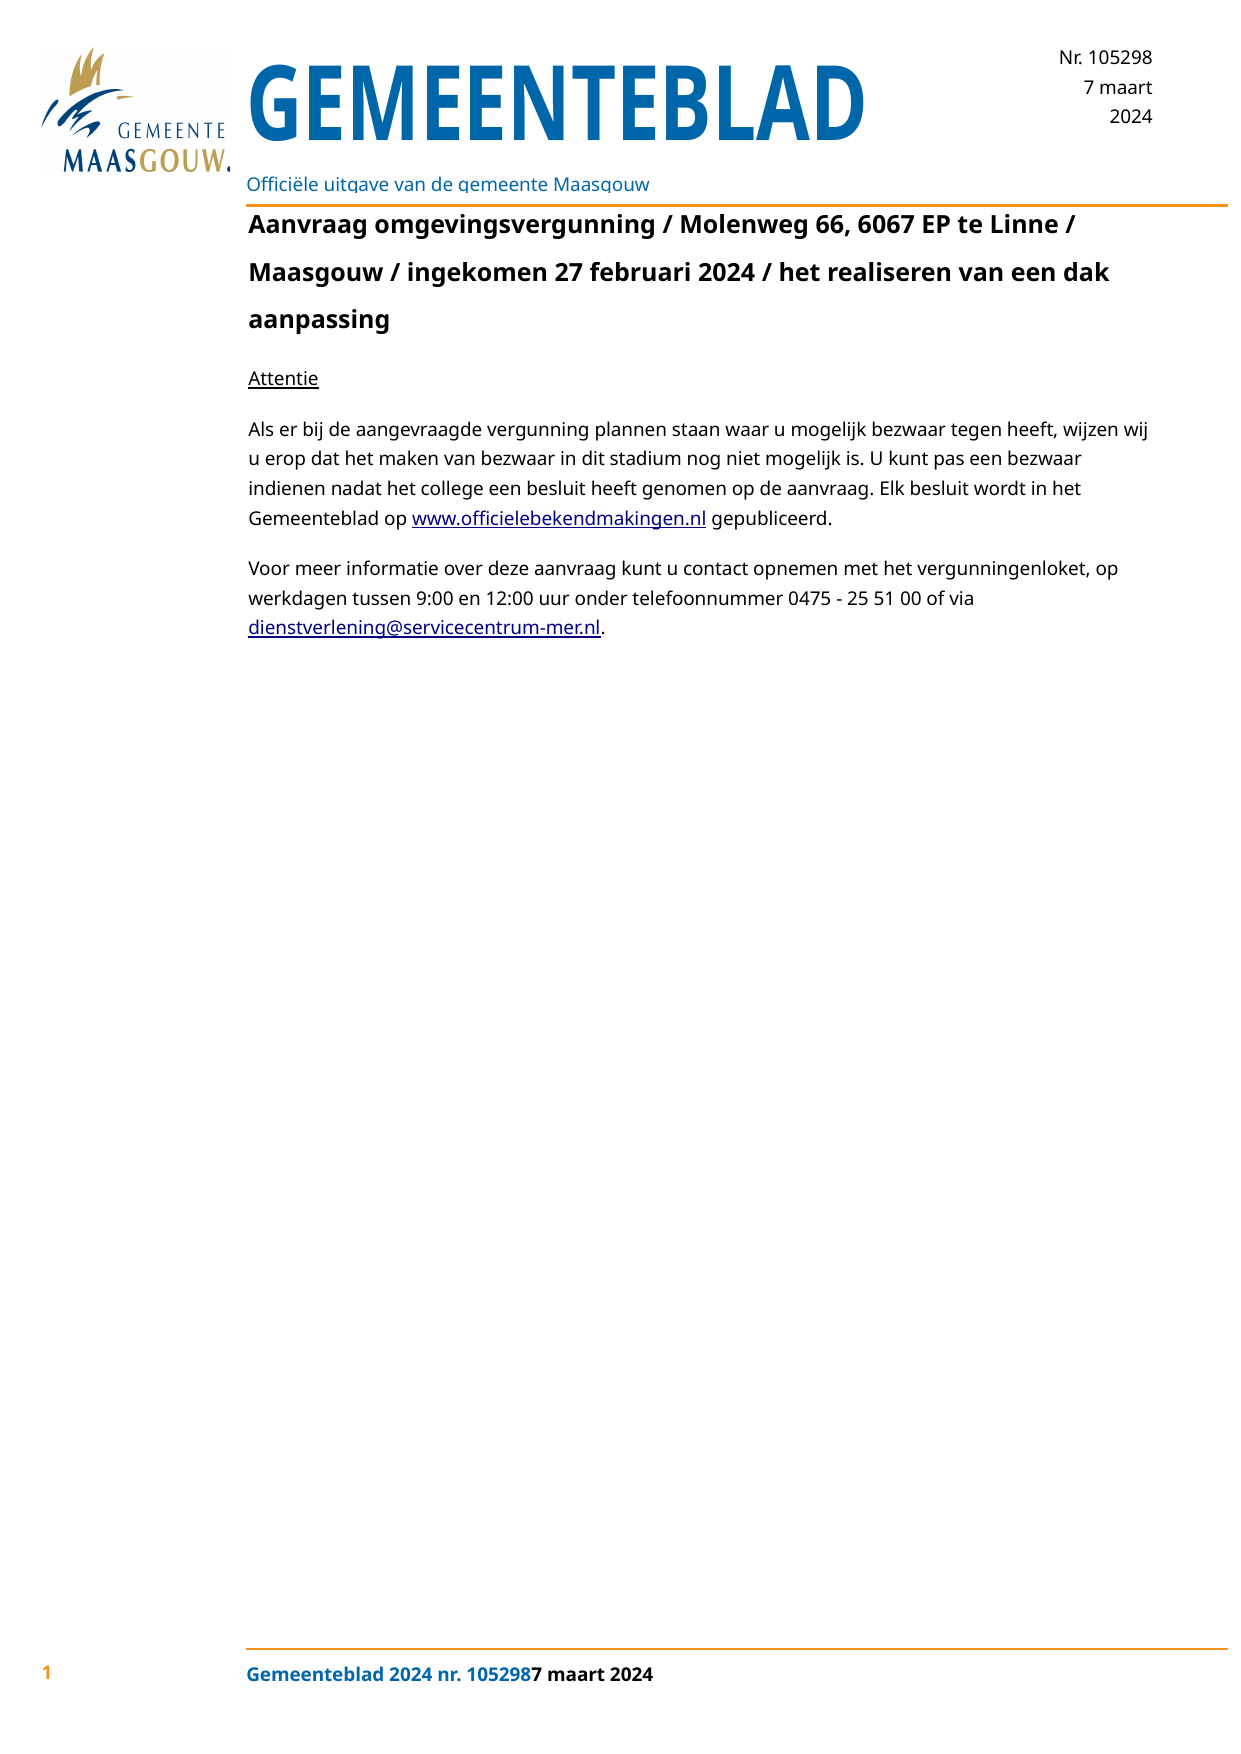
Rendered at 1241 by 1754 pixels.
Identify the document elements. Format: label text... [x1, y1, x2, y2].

text Aanvraag omgevingsvergunning / Molenweg 66, 6067 EP te Linne / Maasgouw / ingekomen 27 februari 2024 / het realiseren van een dak aanpassing [248, 207, 1152, 336]
text Voor meer informatie over deze aanvraag kunt u contact opnemen met het vergunningenloket, op werkdagen tussen 9:00 en 12:00 uur onder telefoonnummer 0475 - 25 51 00 of via dienstverlening@servicecentrum-mer.nl. [248, 555, 1152, 640]
text Attentie [248, 366, 1152, 391]
picture [41, 47, 231, 172]
text Als er bij de aangevraagde vergunning plannen staan waar u mogelijk bezwaar tegen heeft, wijzen wij u erop dat het maken van bezwaar in dit stadium nog niet mogelijk is. U kunt pas een bezwaar indienen nadat het college een besluit heeft genomen op de aanvraag. Elk besluit wordt in het Gemeenteblad op www.officielebekendmakingen.nl gepubliceerd. [248, 416, 1152, 530]
